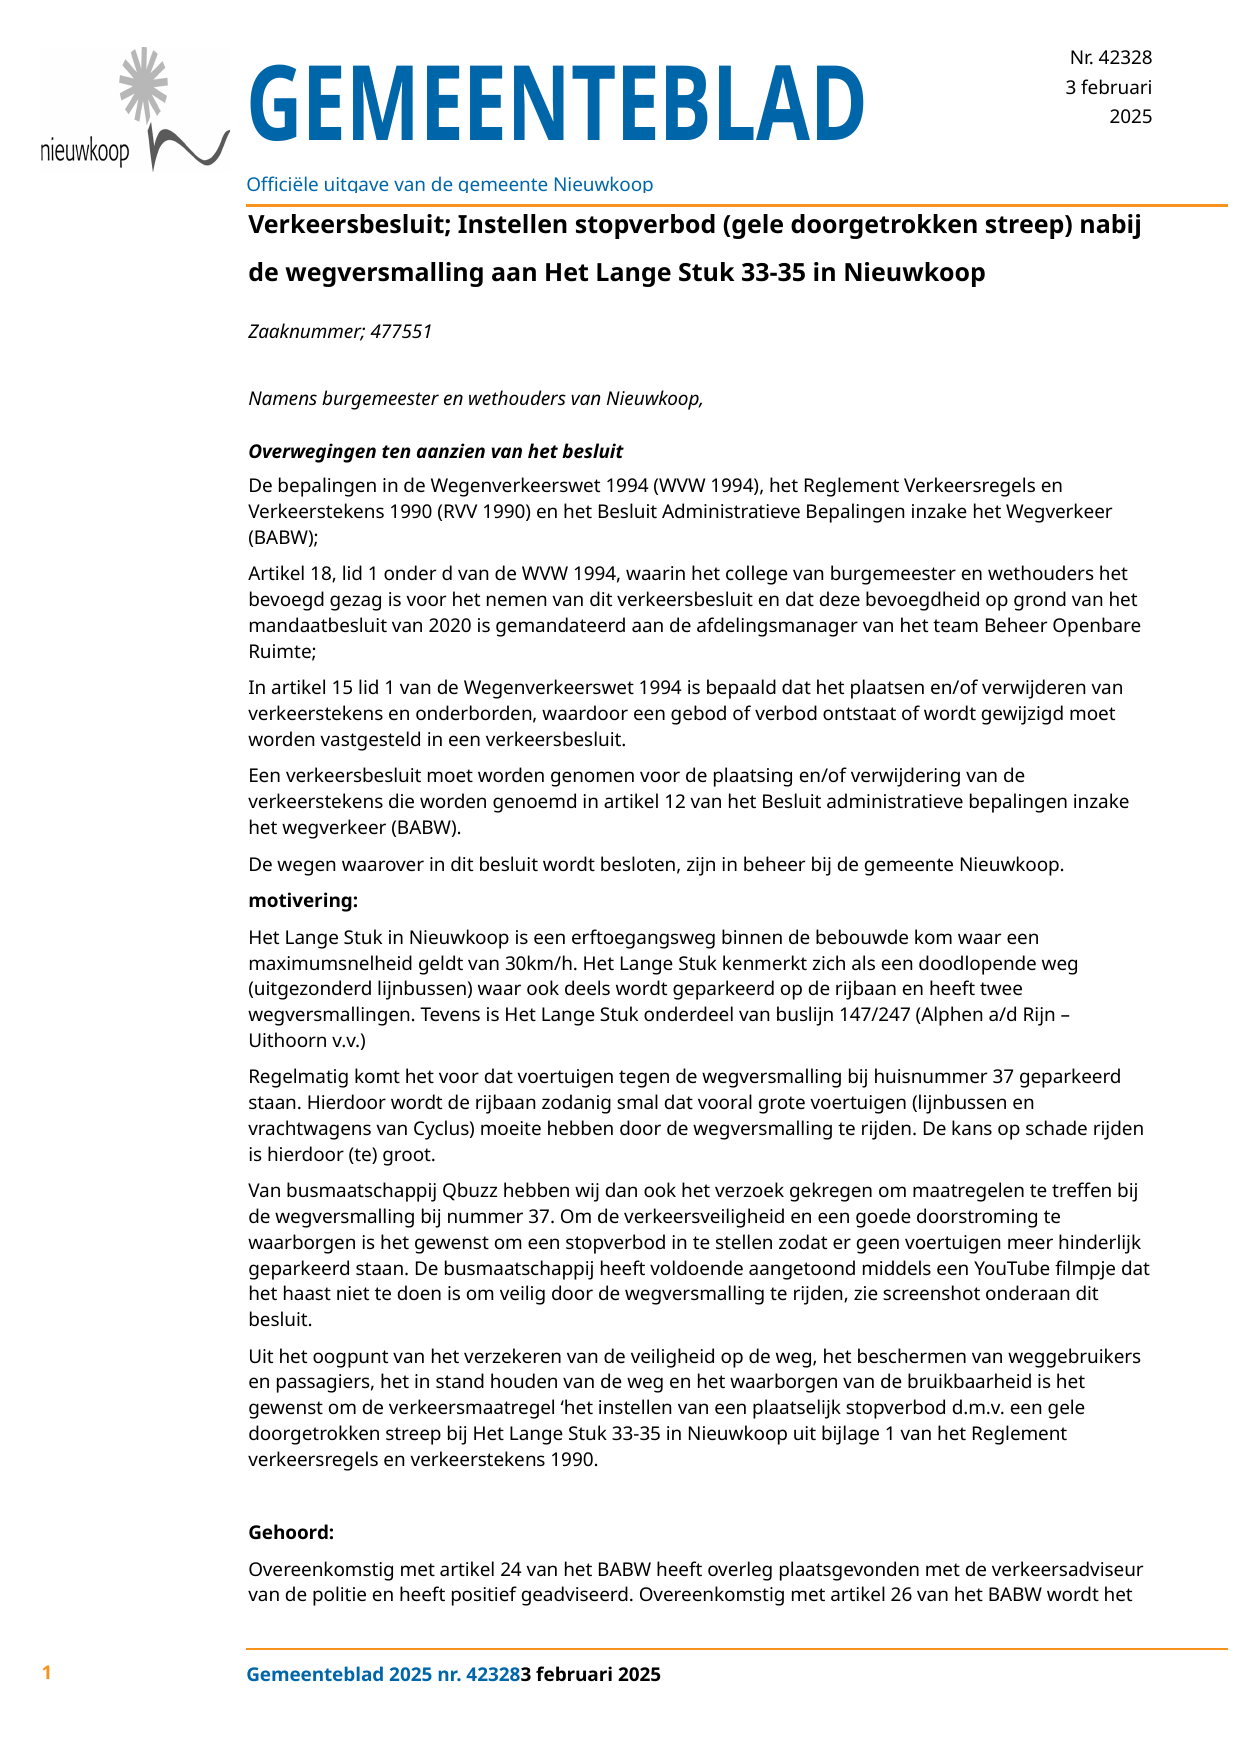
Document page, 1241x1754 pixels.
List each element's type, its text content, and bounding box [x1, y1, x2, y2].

picture [41, 47, 231, 172]
text Van busmaatschappij Qbuzz hebben wij dan ook het verzoek gekregen om maatregelen te treffen bij de wegversmalling bij nummer 37. Om de verkeersveiligheid en een goede doorstroming te waarborgen is het gewenst om een stopverbod in te stellen zodat er geen voertuigen meer hinderlijk geparkeerd staan. De busmaatschappij heeft voldoende aangetoond middels een YouTube filmpje dat het haast niet te doen is om veilig door de wegversmalling te rijden, zie screenshot onderaan dit besluit. [248, 1177, 1152, 1332]
text Overwegingen ten aanzien van het besluit [248, 438, 1152, 464]
text Zaaknummer; 477551 [248, 318, 1152, 344]
text De wegen waarover in dit besluit wordt besloten, zijn in beheer bij de gemeente Nieuwkoop. [248, 851, 1152, 876]
text Uit het oogpunt van het verzekeren van de veiligheid op de weg, het beschermen van weggebruikers en passagiers, het in stand houden van de weg en het waarborgen van de bruikbaarheid is het gewenst om de verkeersmaatregel ‘het instellen van een plaatselijk stopverbod d.m.v. een gele doorgetrokken streep bij Het Lange Stuk 33-35 in Nieuwkoop uit bijlage 1 van het Reglement verkeersregels en verkeerstekens 1990. [248, 1343, 1152, 1471]
text De bepalingen in de Wegenverkeerswet 1994 (WVW 1994), het Reglement Verkeersregels en Verkeerstekens 1990 (RVV 1990) en het Besluit Administratieve Bepalingen inzake het Wegverkeer (BABW); [248, 472, 1152, 550]
text motivering: [248, 887, 1152, 913]
text In artikel 15 lid 1 van de Wegenverkeerswet 1994 is bepaald dat het plaatsen en/of verwijderen van verkeerstekens en onderborden, waardoor een gebod of verbod ontstaat of wordt gewijzigd moet worden vastgesteld in een verkeersbesluit. [248, 674, 1152, 752]
text Artikel 18, lid 1 onder d van de WVW 1994, waarin het college van burgemeester en wethouders het bevoegd gezag is voor het nemen van dit verkeersbesluit en dat deze bevoegdheid op grond van het mandaatbesluit van 2020 is gemandateerd aan de afdelingsmanager van het team Beheer Openbare Ruimte; [248, 561, 1152, 663]
text Verkeersbesluit; Instellen stopverbod (gele doorgetrokken streep) nabij de wegversmalling aan Het Lange Stuk 33-35 in Nieuwkoop [248, 207, 1152, 288]
text Het Lange Stuk in Nieuwkoop is een erftoegangsweg binnen de bebouwde kom waar een maximumsnelheid geldt van 30km/h. Het Lange Stuk kenmerkt zich als een doodlopende weg (uitgezonderd lijnbussen) waar ook deels wordt geparkeerd op de rijbaan en heeft twee wegversmallingen. Tevens is Het Lange Stuk onderdeel van buslijn 147/247 (Alphen a/d Rijn – Uithoorn v.v.) [248, 924, 1152, 1053]
text Regelmatig komt het voor dat voertuigen tegen de wegversmalling bij huisnummer 37 geparkeerd staan. Hierdoor wordt de rijbaan zodanig smal dat vooral grote voertuigen (lijnbussen en vrachtwagens van Cyclus) moeite hebben door de wegversmalling te rijden. De kans op schade rijden is hierdoor (te) groot. [248, 1064, 1152, 1167]
text Gehoord: [248, 1519, 1152, 1545]
text Overeenkomstig met artikel 24 van het BABW heeft overleg plaatsgevonden met de verkeersadviseur van de politie en heeft positief geadviseerd. Overeenkomstig met artikel 26 van het BABW wordt het [248, 1556, 1152, 1607]
text Namens burgemeester en wethouders van Nieuwkoop, [248, 386, 1152, 411]
text Een verkeersbesluit moet worden genomen voor de plaatsing en/of verwijdering van de verkeerstekens die worden genoemd in artikel 12 van het Besluit administratieve bepalingen inzake het wegverkeer (BABW). [248, 763, 1152, 840]
